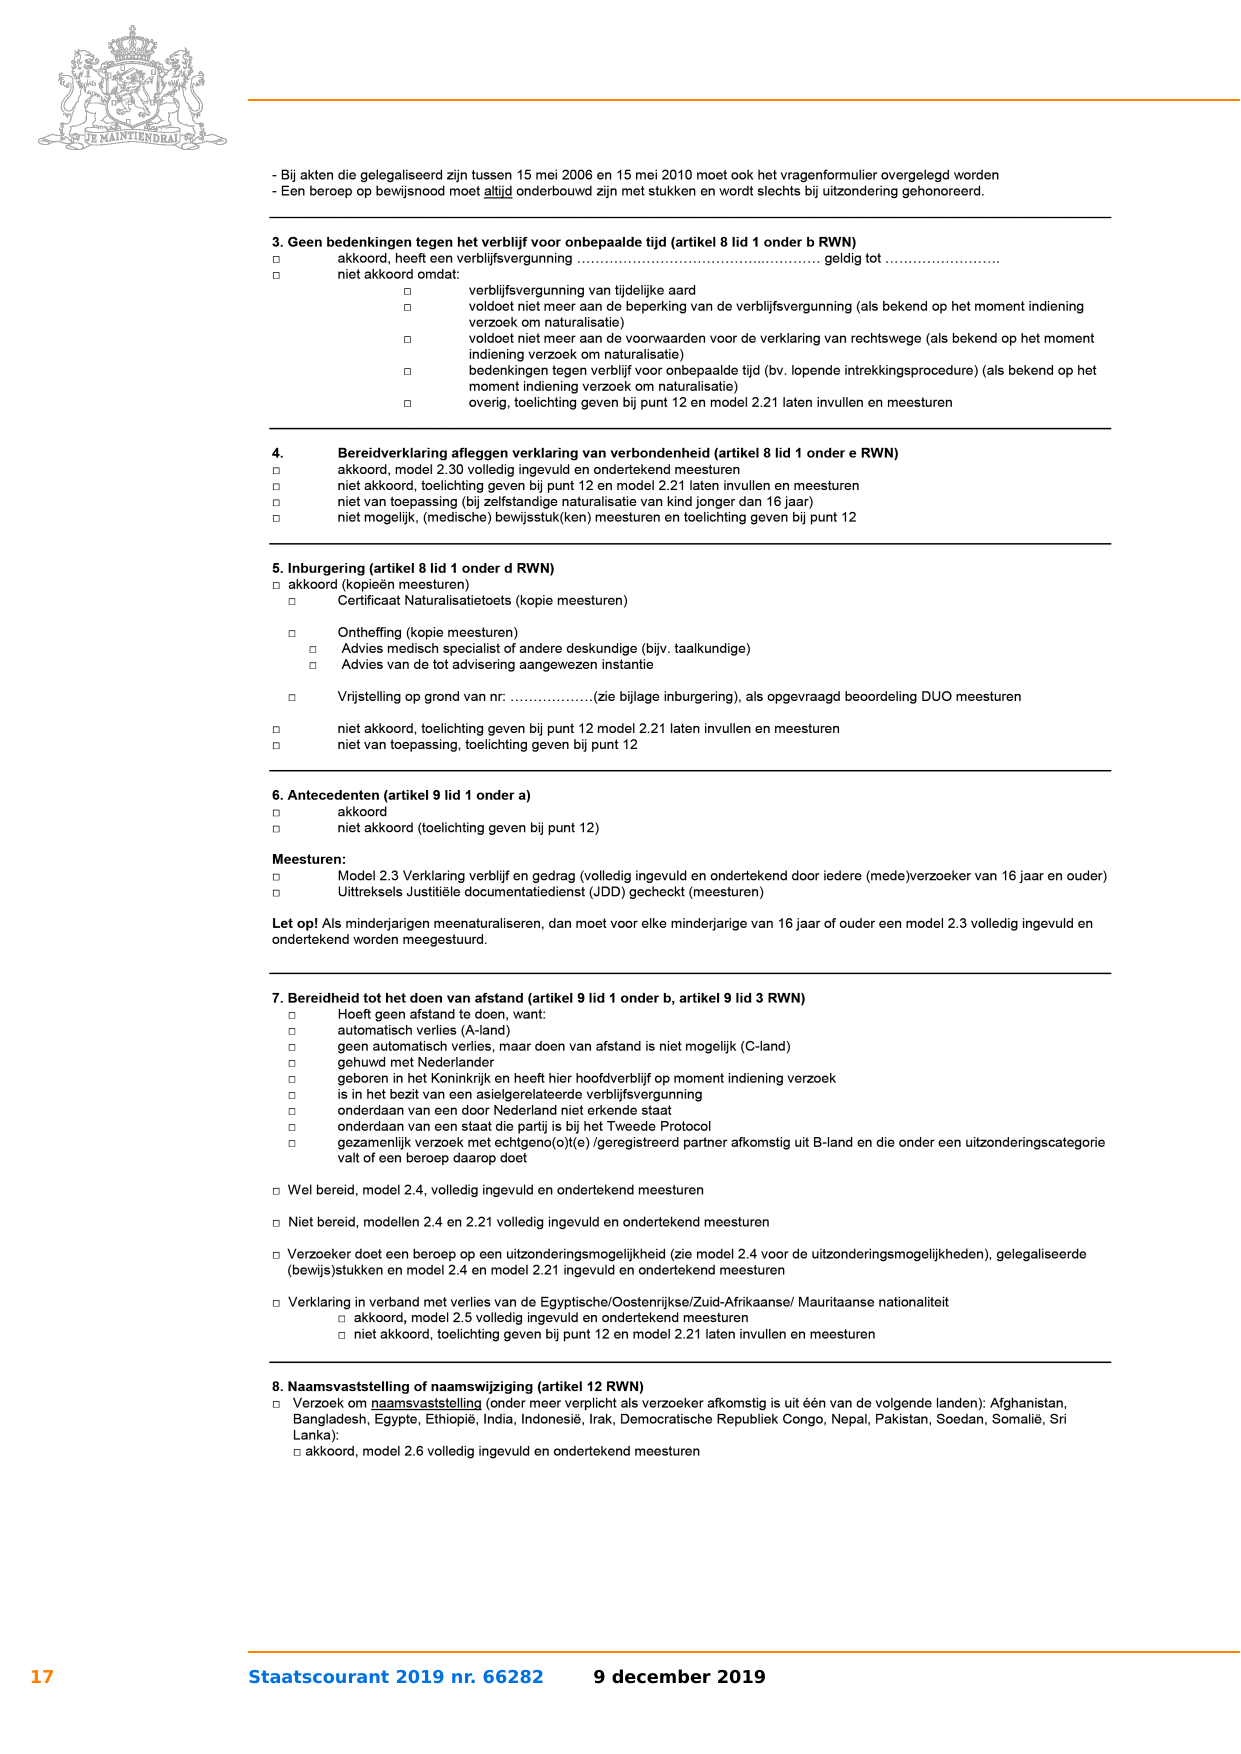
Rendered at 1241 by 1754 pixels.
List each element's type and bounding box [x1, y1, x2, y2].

picture [248, 151, 1134, 1481]
picture [38, 25, 227, 150]
